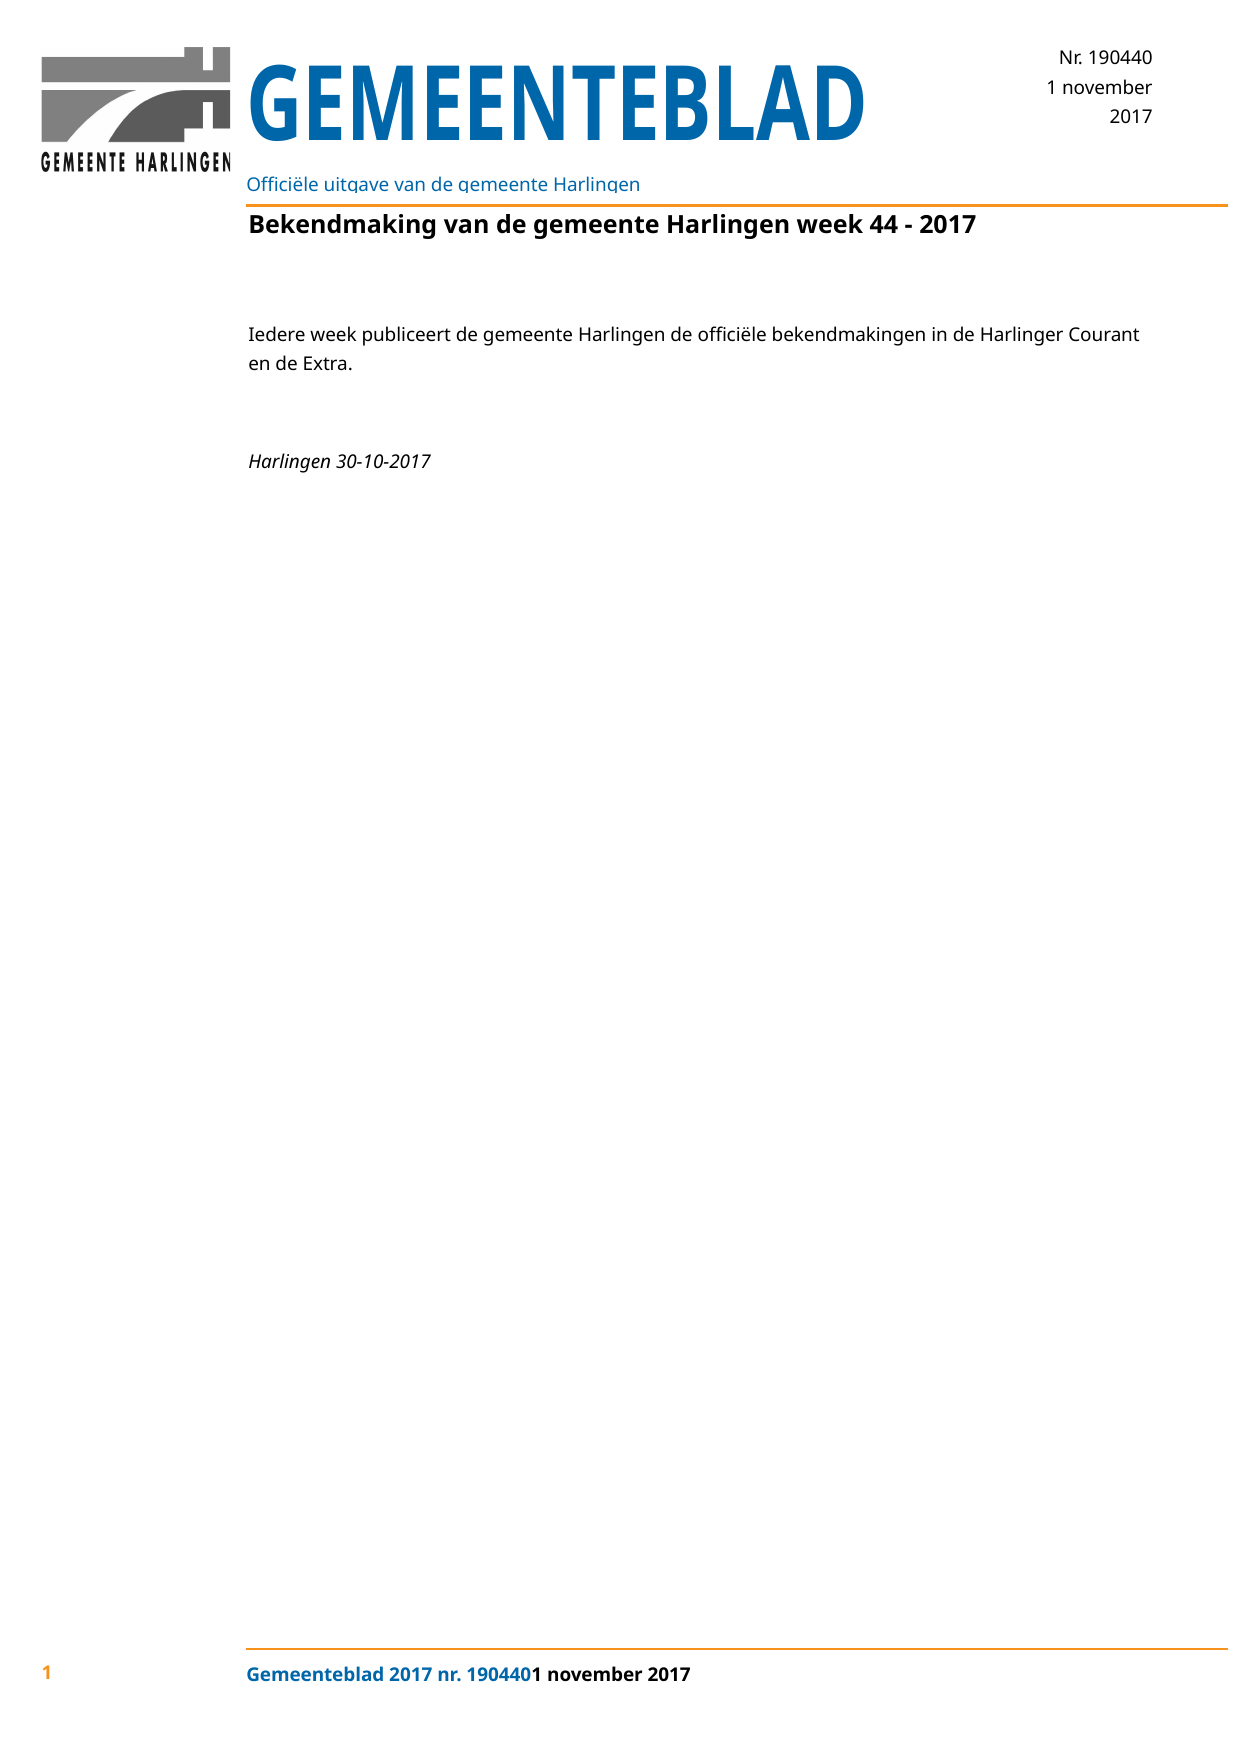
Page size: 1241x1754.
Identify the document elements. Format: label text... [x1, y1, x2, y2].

picture [41, 47, 231, 172]
text Harlingen 30-10-2017 [248, 448, 1152, 474]
text Bekendmaking van de gemeente Harlingen week 44 - 2017 [248, 207, 1152, 241]
text Iedere week publiceert de gemeente Harlingen de officiële bekendmakingen in de Harlinger Courant en de Extra. [248, 321, 1152, 376]
